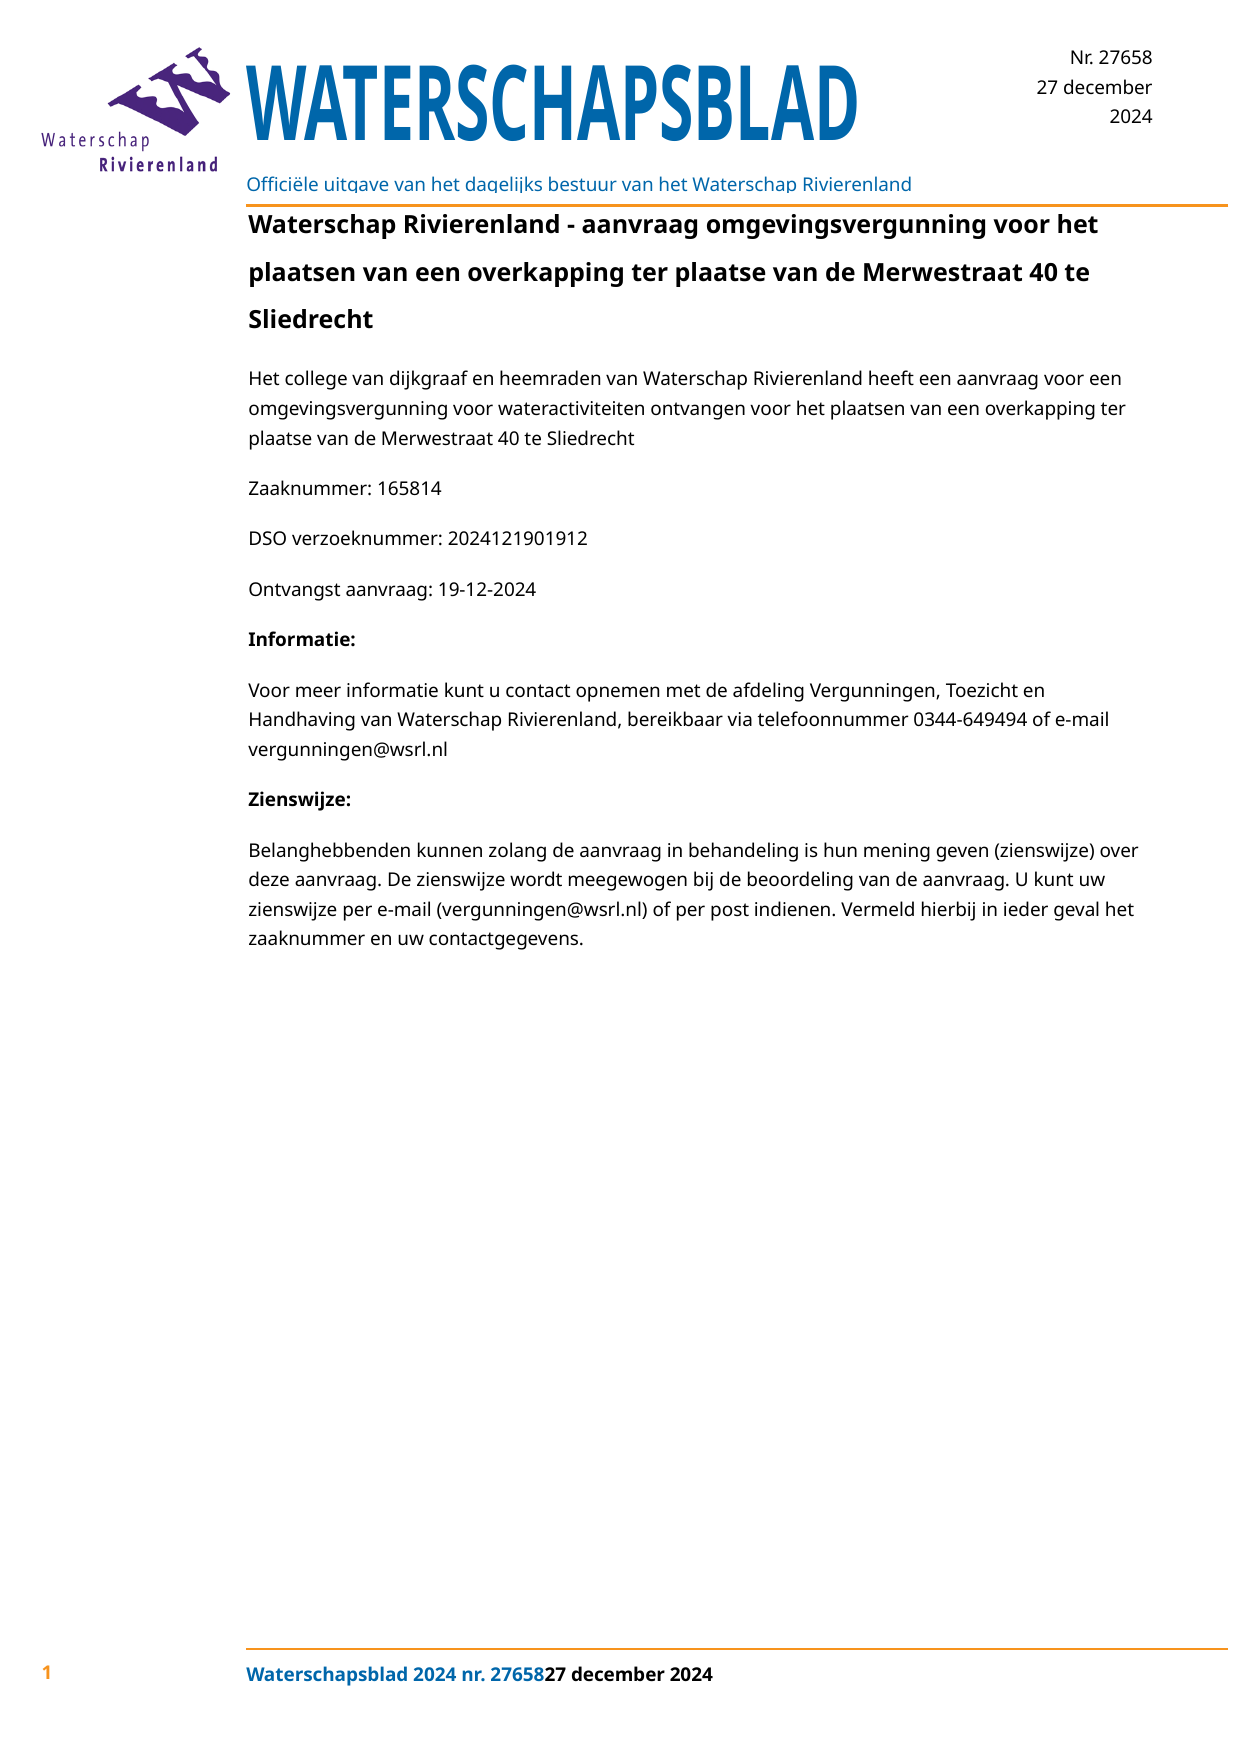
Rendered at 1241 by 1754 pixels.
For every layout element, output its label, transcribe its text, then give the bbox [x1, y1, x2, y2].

text Het college van dijkgraaf en heemraden van Waterschap Rivierenland heeft een aanvraag voor een omgevingsvergunning voor wateractiviteiten ontvangen voor het plaatsen van een overkapping ter plaatse van de Merwestraat 40 te Sliedrecht [248, 366, 1152, 450]
text Voor meer informatie kunt u contact opnemen met de afdeling Vergunningen, Toezicht en Handhaving van Waterschap Rivierenland, bereikbaar via telefoonnummer 0344-649494 of e-mail vergunningen@wsrl.nl [248, 677, 1152, 762]
picture [41, 47, 231, 172]
text Informatie: [248, 626, 1152, 652]
text Belanghebbenden kunnen zolang de aanvraag in behandeling is hun mening geven (zienswijze) over deze aanvraag. De zienswijze wordt meegewogen bij de beoordeling van de aanvraag. U kunt uw zienswijze per e-mail (vergunningen@wsrl.nl) of per post indienen. Vermeld hierbij in ieder geval het zaaknummer en uw contactgegevens. [248, 837, 1152, 951]
text Ontvangst aanvraag: 19-12-2024 [248, 576, 1152, 602]
text Zaaknummer: 165814 [248, 475, 1152, 501]
text DSO verzoeknummer: 2024121901912 [248, 526, 1152, 551]
text Waterschap Rivierenland - aanvraag omgevingsvergunning voor het plaatsen van een overkapping ter plaatse van de Merwestraat 40 te Sliedrecht [248, 207, 1152, 336]
text Zienswijze: [248, 786, 1152, 812]
